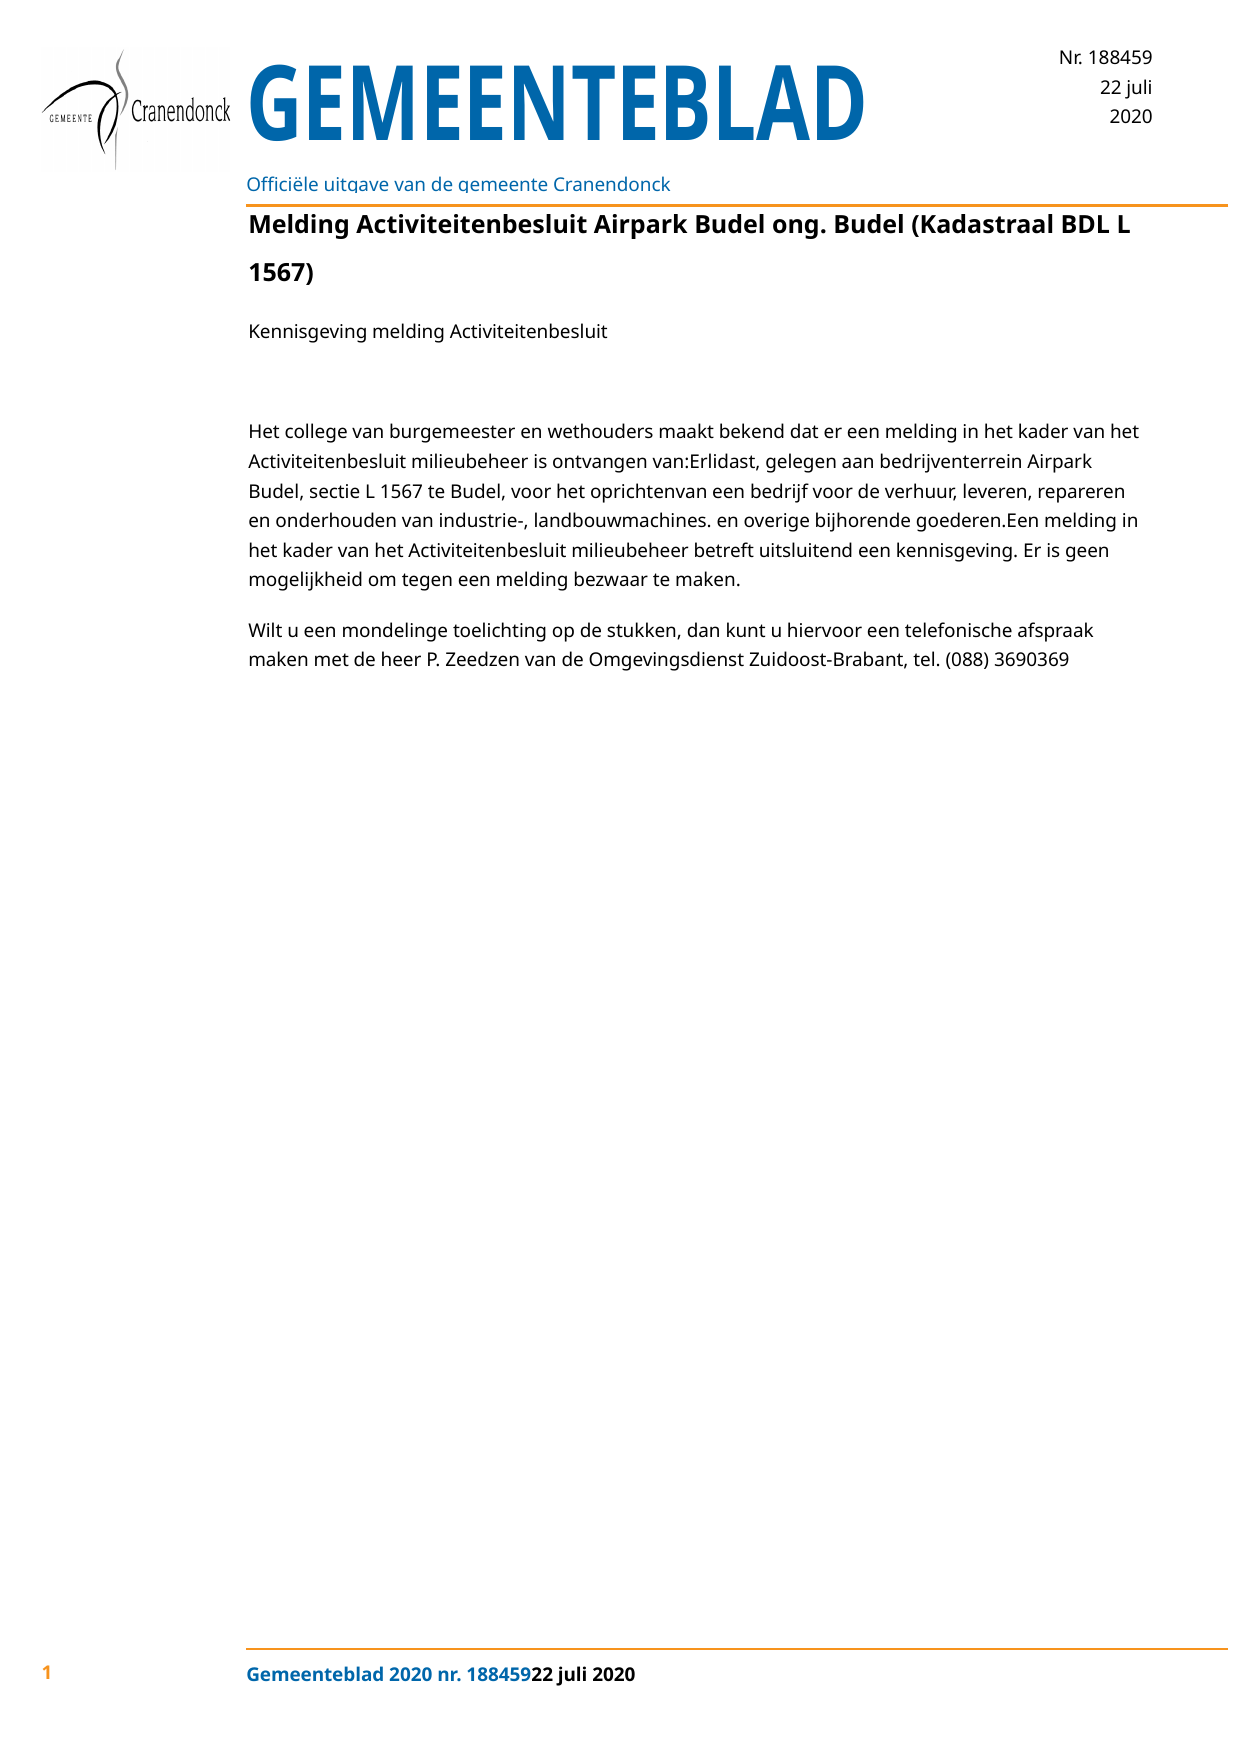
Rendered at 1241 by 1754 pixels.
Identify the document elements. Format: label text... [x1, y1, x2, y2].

text Het college van burgemeester en wethouders maakt bekend dat er een melding in het kader van het Activiteitenbesluit milieubeheer is ontvangen van:Erlidast, gelegen aan bedrijventerrein Airpark Budel, sectie L 1567 te Budel, voor het oprichtenvan een bedrijf voor de verhuur, leveren, repareren en onderhouden van industrie-, landbouwmachines. en overige bijhorende goederen.Een melding in het kader van het Activiteitenbesluit milieubeheer betreft uitsluitend een kennisgeving. Er is geen mogelijkheid om tegen een melding bezwaar te maken. [248, 419, 1152, 592]
text Melding Activiteitenbesluit Airpark Budel ong. Budel (Kadastraal BDL L 1567) [248, 207, 1152, 288]
text Kennisgeving melding Activiteitenbesluit [248, 318, 1152, 344]
text Wilt u een mondelinge toelichting op de stukken, dan kunt u hiervoor een telefonische afspraak maken met de heer P. Zeedzen van de Omgevingsdienst Zuidoost-Brabant, tel. (088) 3690369 [248, 617, 1152, 672]
picture [41, 47, 231, 172]
